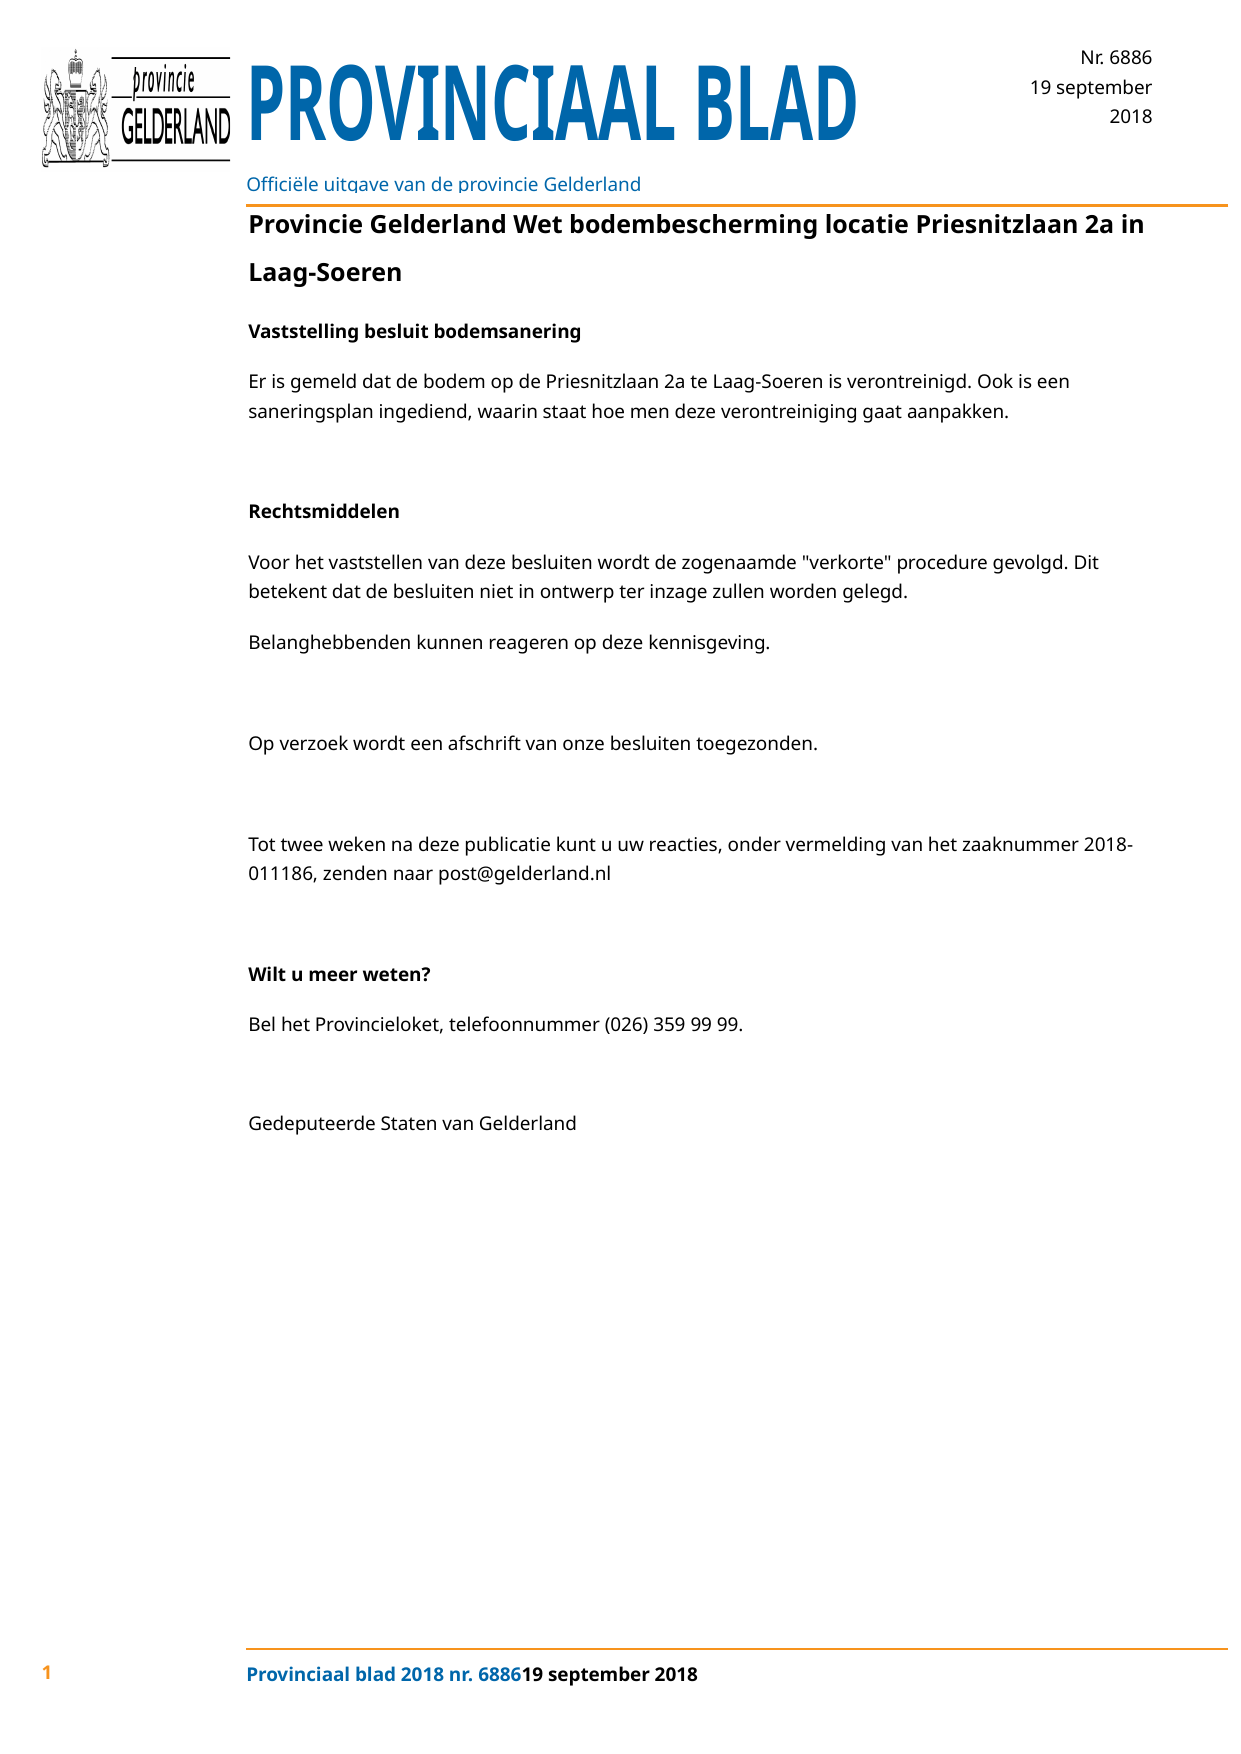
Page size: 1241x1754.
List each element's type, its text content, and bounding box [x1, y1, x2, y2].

text Bel het Provincieloket, telefoonnummer (026) 359 99 99. [248, 1012, 1152, 1037]
text Wilt u meer weten? [248, 961, 1152, 987]
text Gedeputeerde Staten van Gelderland [248, 1110, 1152, 1136]
text Belanghebbenden kunnen reageren op deze kennisgeving. [248, 629, 1152, 655]
text Op verzoek wordt een afschrift van onze besluiten toegezonden. [248, 730, 1152, 756]
text Rechtsmiddelen [248, 499, 1152, 524]
text Tot twee weken na deze publicatie kunt u uw reacties, onder vermelding van het zaaknummer 2018-011186, zenden naar post@gelderland.nl [248, 831, 1152, 886]
text Er is gemeld dat de bodem op de Priesnitzlaan 2a te Laag-Soeren is verontreinigd. Ook is een saneringsplan ingediend, waarin staat hoe men deze verontreiniging gaat aanpakken. [248, 368, 1152, 424]
text Provincie Gelderland Wet bodembescherming locatie Priesnitzlaan 2a in Laag-Soeren [248, 207, 1152, 288]
picture [41, 47, 231, 172]
text Voor het vaststellen van deze besluiten wordt de zogenaamde "verkorte" procedure gevolgd. Dit betekent dat de besluiten niet in ontwerp ter inzage zullen worden gelegd. [248, 549, 1152, 604]
text Vaststelling besluit bodemsanering [248, 318, 1152, 344]
